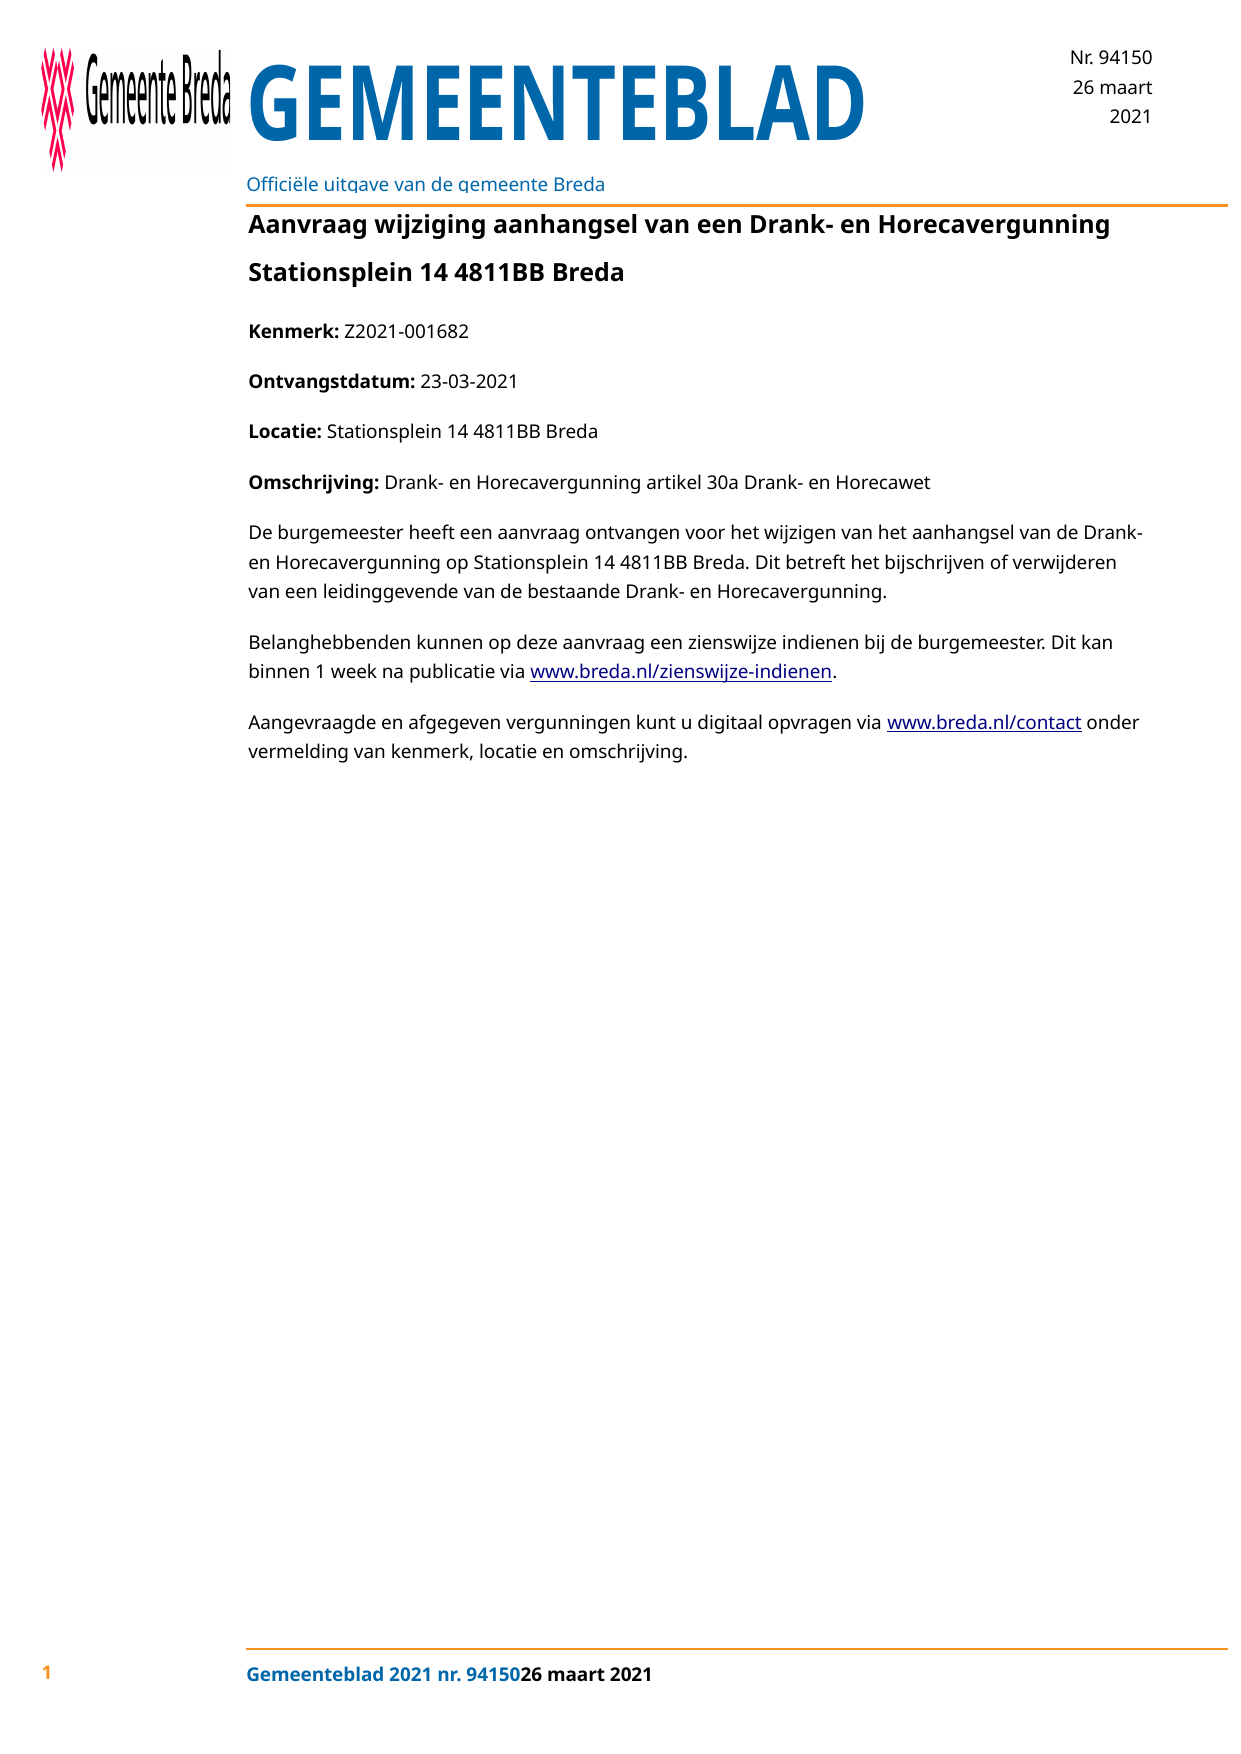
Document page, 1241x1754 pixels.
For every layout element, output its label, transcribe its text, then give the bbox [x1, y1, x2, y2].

text Kenmerk: Z2021-001682 [248, 318, 1152, 344]
text Omschrijving: Drank- en Horecavergunning artikel 30a Drank- en Horecawet [248, 469, 1152, 495]
text De burgemeester heeft een aanvraag ontvangen voor het wijzigen van het aanhangsel van de Drank- en Horecavergunning op Stationsplein 14 4811BB Breda. Dit betreft het bijschrijven of verwijderen van een leidinggevende van de bestaande Drank- en Horecavergunning. [248, 519, 1152, 604]
text Aangevraagde en afgegeven vergunningen kunt u digitaal opvragen via www.breda.nl/contact onder vermelding van kenmerk, locatie en omschrijving. [248, 709, 1152, 764]
picture [41, 47, 231, 172]
text Ontvangstdatum: 23-03-2021 [248, 368, 1152, 394]
text Aanvraag wijziging aanhangsel van een Drank- en Horecavergunning Stationsplein 14 4811BB Breda [248, 207, 1152, 288]
text Belanghebbenden kunnen op deze aanvraag een zienswijze indienen bij de burgemeester. Dit kan binnen 1 week na publicatie via www.breda.nl/zienswijze-indienen. [248, 629, 1152, 684]
text Locatie: Stationsplein 14 4811BB Breda [248, 419, 1152, 444]
